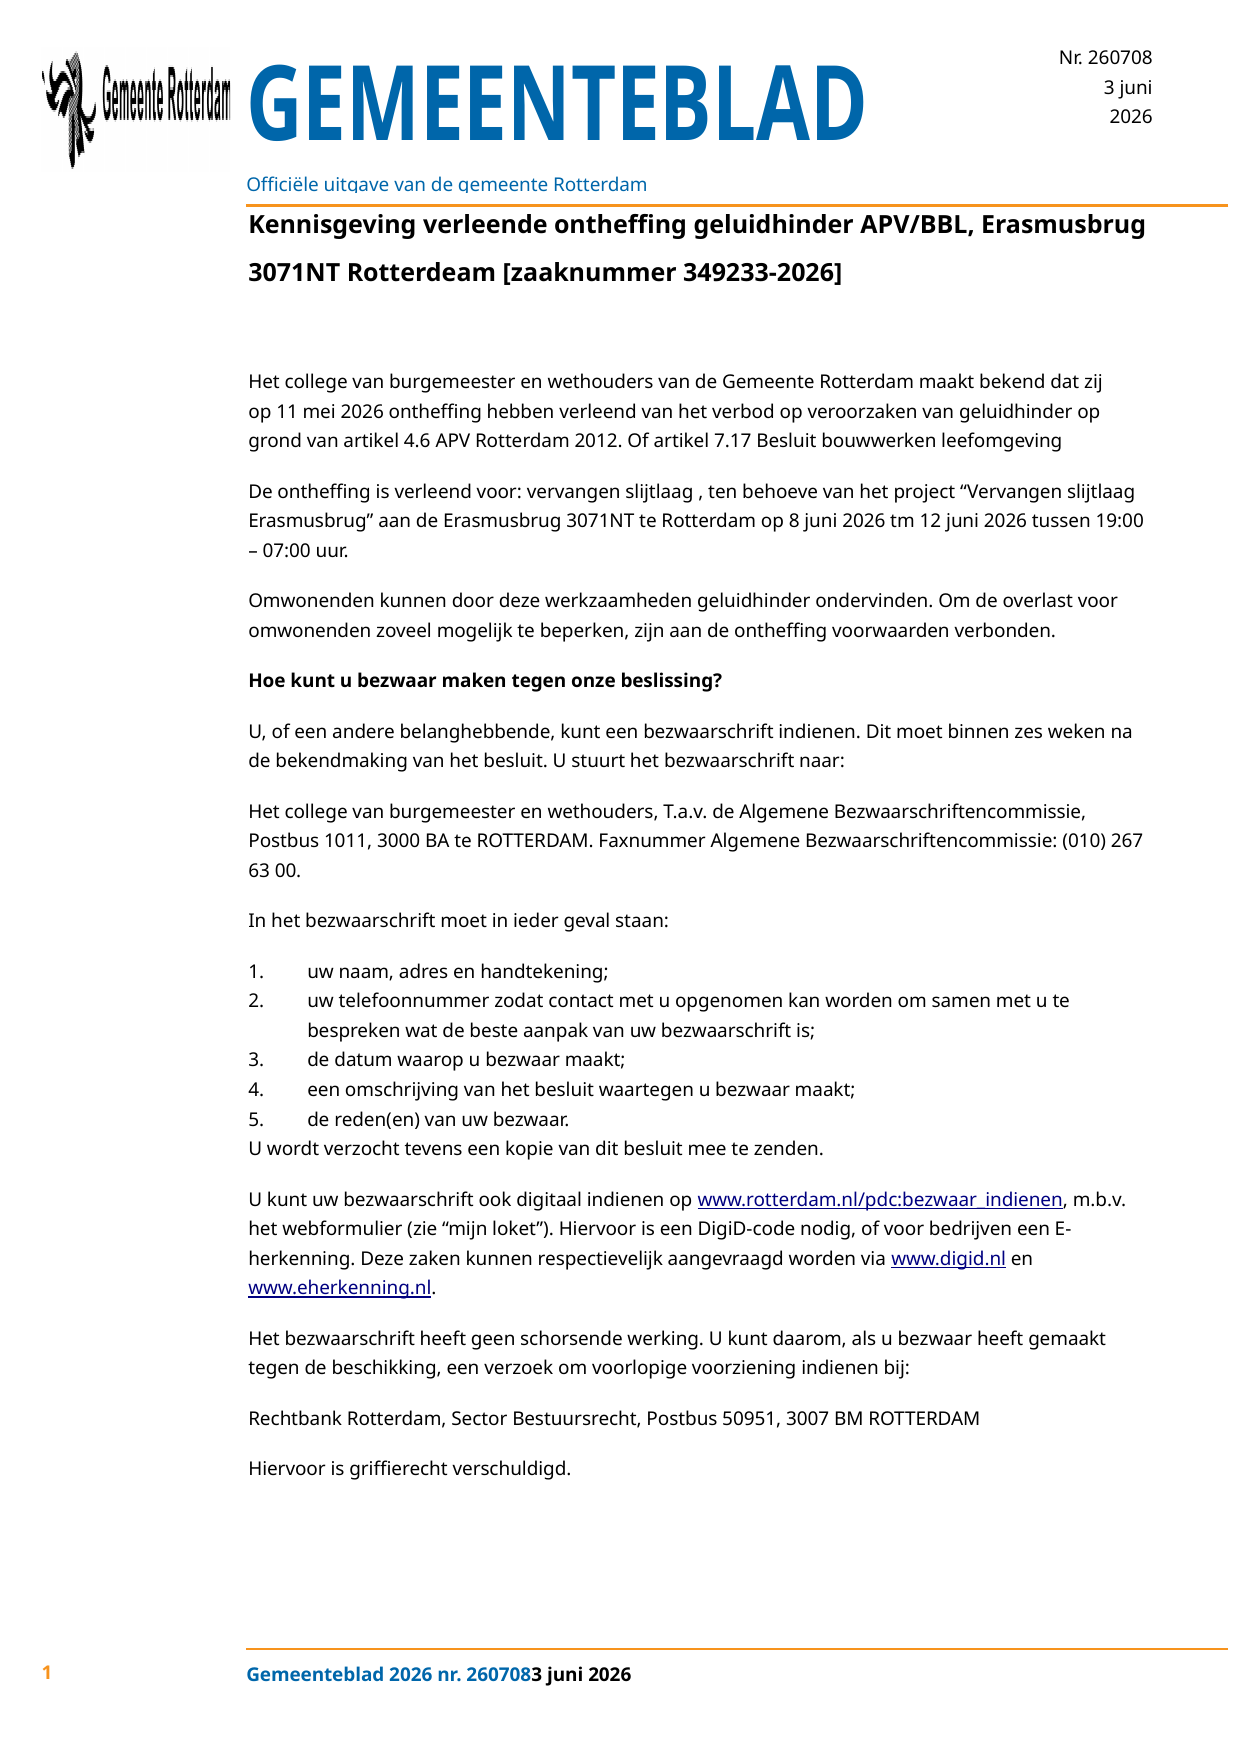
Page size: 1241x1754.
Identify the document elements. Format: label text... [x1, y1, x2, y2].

text Omwonenden kunnen door deze werkzaamheden geluidhinder ondervinden. Om de overlast voor omwonenden zoveel mogelijk te beperken, zijn aan de ontheffing voorwaarden verbonden. [248, 587, 1152, 643]
text Rechtbank Rotterdam, Sector Bestuursrecht, Postbus 50951, 3007 BM ROTTERDAM [248, 1405, 1152, 1431]
text U, of een andere belanghebbende, kunt een bezwaarschrift indienen. Dit moet binnen zes weken na de bekendmaking van het besluit. U stuurt het bezwaarschrift naar: [248, 718, 1152, 773]
text Kennisgeving verleende ontheffing geluidhinder APV/BBL, Erasmusbrug 3071NT Rotterdeam [zaaknummer 349233-2026] [248, 207, 1152, 288]
text Hiervoor is griffierecht verschuldigd. [248, 1455, 1152, 1481]
text Het college van burgemeester en wethouders, T.a.v. de Algemene Bezwaarschriftencommissie, Postbus 1011, 3000 BA te ROTTERDAM. Faxnummer Algemene Bezwaarschriftencommissie: (010) 267 63 00. [248, 798, 1152, 883]
text Het college van burgemeester en wethouders van de Gemeente Rotterdam maakt bekend dat zij op 11 mei 2026 ontheffing hebben verleend van het verbod op veroorzaken van geluidhinder op grond van artikel 4.6 APV Rotterdam 2012. Of artikel 7.17 Besluit bouwwerken leefomgeving [248, 368, 1152, 453]
text De ontheffing is verleend voor: vervangen slijtlaag , ten behoeve van het project “Vervangen slijtlaag Erasmusbrug” aan de Erasmusbrug 3071NT te Rotterdam op 8 juni 2026 tm 12 juni 2026 tussen 19:00 – 07:00 uur. [248, 478, 1152, 563]
text U kunt uw bezwaarschrift ook digitaal indienen op www.rotterdam.nl/pdc:bezwaar_indienen, m.b.v. het webformulier (zie “mijn loket”). Hiervoor is een DigiD-code nodig, of voor bedrijven een E-herkenning. Deze zaken kunnen respectievelijk aangevraagd worden via www.digid.nl en www.eherkenning.nl. [248, 1186, 1152, 1300]
list de datum waarop u bezwaar maakt; [248, 1047, 1152, 1072]
text Het bezwaarschrift heeft geen schorsende werking. U kunt daarom, als u bezwaar heeft gemaakt tegen de beschikking, een verzoek om voorlopige voorziening indienen bij: [248, 1325, 1152, 1380]
picture [41, 47, 231, 172]
list een omschrijving van het besluit waartegen u bezwaar maakt; [248, 1076, 1152, 1102]
list uw telefoonnummer zodat contact met u opgenomen kan worden om samen met u te bespreken wat de beste aanpak van uw bezwaarschrift is; [248, 987, 1152, 1043]
text In het bezwaarschrift moet in ieder geval staan: [248, 907, 1152, 933]
text Hoe kunt u bezwaar maken tegen onze beslissing? [248, 667, 1152, 693]
list uw naam, adres en handtekening; [248, 958, 1152, 984]
list de reden(en) van uw bezwaar. [248, 1106, 1152, 1132]
text U wordt verzocht tevens een kopie van dit besluit mee te zenden. [248, 1135, 1152, 1161]
